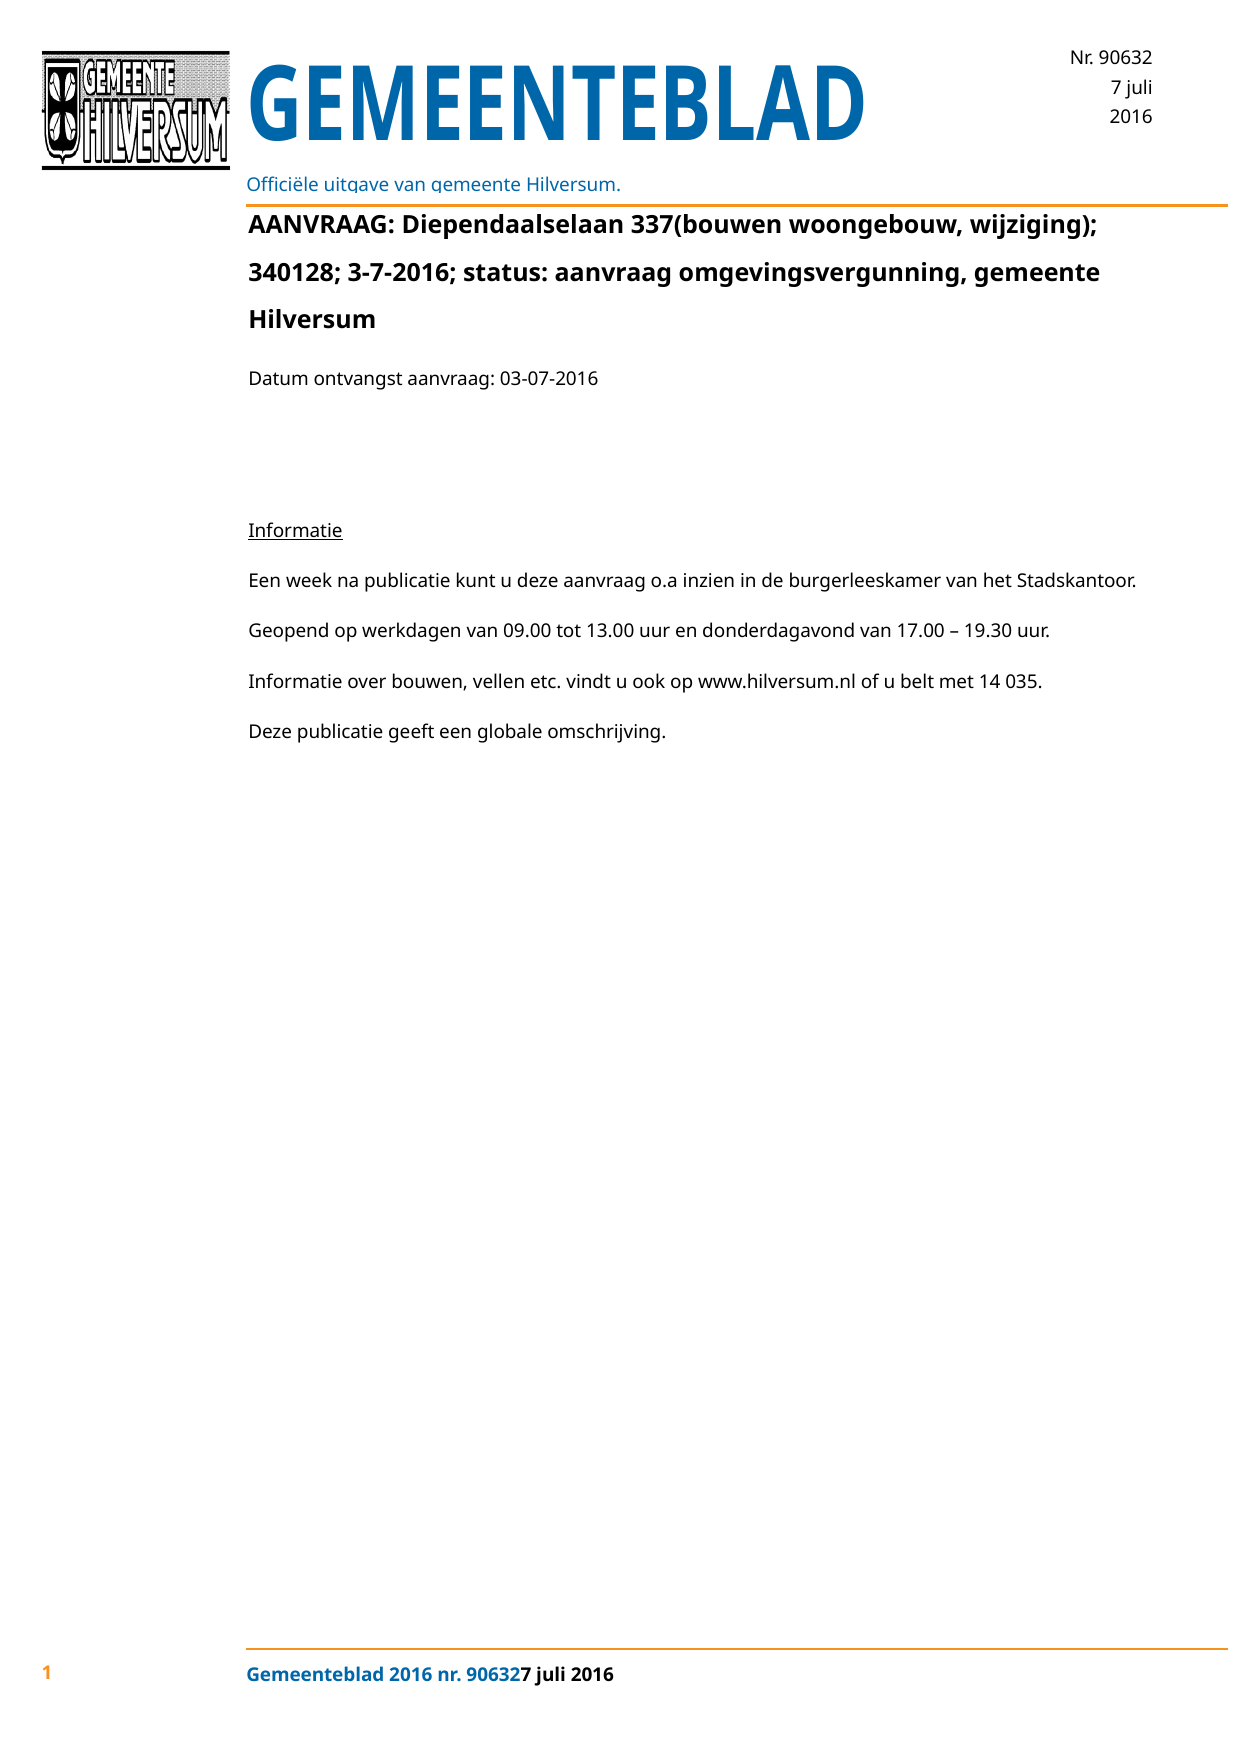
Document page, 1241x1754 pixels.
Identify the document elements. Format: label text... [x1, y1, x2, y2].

text Geopend op werkdagen van 09.00 tot 13.00 uur en donderdagavond van 17.00 – 19.30 uur. [248, 618, 1152, 643]
text Deze publicatie geeft een globale omschrijving. [248, 718, 1152, 744]
text AANVRAAG: Diependaalselaan 337(bouwen woongebouw, wijziging); 340128; 3-7-2016; status: aanvraag omgevingsvergunning, gemeente Hilversum [248, 207, 1152, 336]
text Datum ontvangst aanvraag: 03-07-2016 [248, 366, 1152, 391]
picture [41, 47, 231, 172]
text Informatie [248, 517, 1152, 542]
text Informatie over bouwen, vellen etc. vindt u ook op www.hilversum.nl of u belt met 14 035. [248, 668, 1152, 694]
text Een week na publicatie kunt u deze aanvraag o.a inzien in de burgerleeskamer van het Stadskantoor. [248, 567, 1152, 593]
